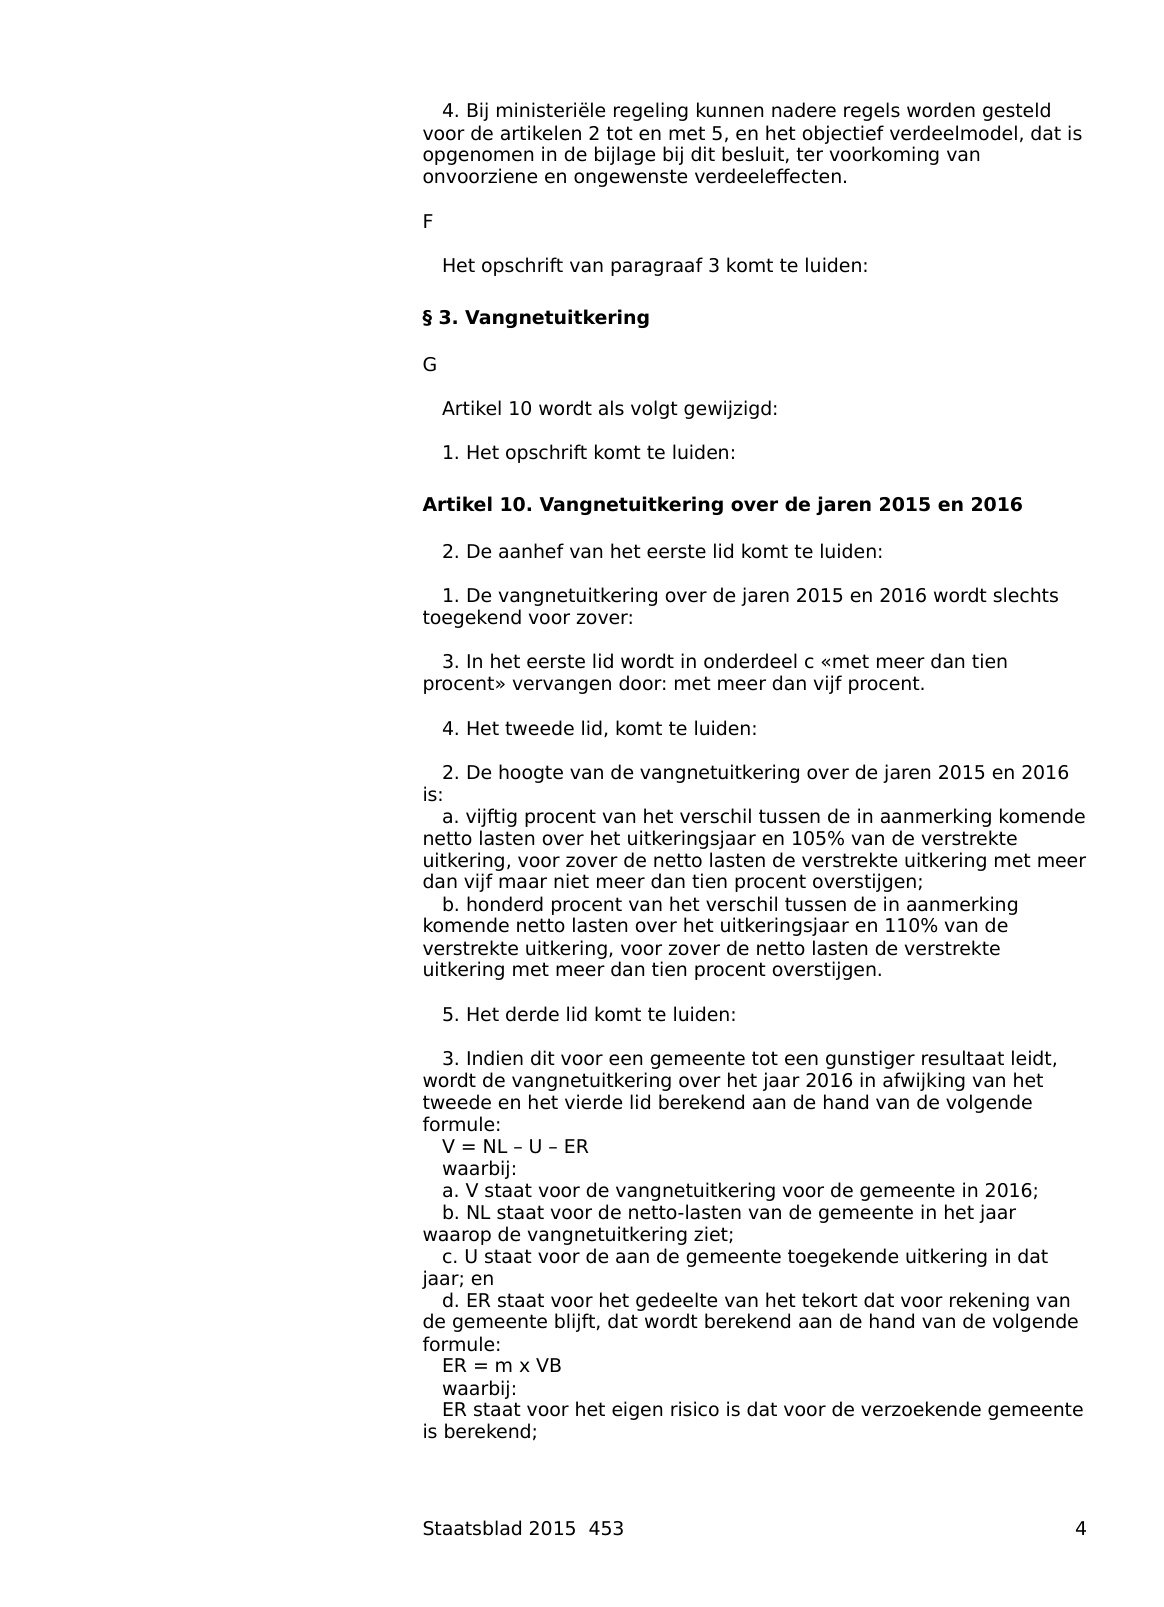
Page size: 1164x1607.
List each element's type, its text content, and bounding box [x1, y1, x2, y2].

subtitle Artikel 10. Vangnetuitkering over de jaren 2015 en 2016 [422, 494, 1087, 516]
text 1. De vangnetuitkering over de jaren 2015 en 2016 wordt slechts toegekend voor zover: [422, 585, 1087, 629]
text c. U staat voor de aan de gemeente toegekende uitkering in dat jaar; en [422, 1246, 1087, 1289]
text F [422, 211, 1087, 232]
subtitle § 3. Vangnetuitkering [422, 307, 1087, 329]
text 5. Het derde lid komt te luiden: [422, 1003, 1087, 1026]
text waarbij: [422, 1158, 1087, 1179]
text 3. Indien dit voor een gemeente tot een gunstiger resultaat leidt, wordt de vangnetuitkering over het jaar 2016 in afwijking van het tweede en het vierde lid berekend aan de hand van de volgende formule: [422, 1048, 1087, 1136]
text G [422, 354, 1087, 376]
text b. honderd procent van het verschil tussen de in aanmerking komende netto lasten over het uitkeringsjaar en 110% van de verstrekte uitkering, voor zover de netto lasten de verstrekte uitkering met meer dan tien procent overstijgen. [422, 893, 1087, 981]
text 2. De hoogte van de vangnetuitkering over de jaren 2015 en 2016 is: [422, 762, 1087, 806]
text 2. De aanhef van het eerste lid komt te luiden: [422, 541, 1087, 563]
text 1. Het opschrift komt te luiden: [422, 442, 1087, 464]
text 4. Bij ministeriële regeling kunnen nadere regels worden gesteld voor de artikelen 2 tot en met 5, en het objectief verdeelmodel, dat is opgenomen in de bijlage bij dit besluit, ter voorkoming van onvoorziene en ongewenste verdeeleffecten. [422, 100, 1087, 188]
text b. NL staat voor de netto-lasten van de gemeente in het jaar waarop de vangnetuitkering ziet; [422, 1202, 1087, 1246]
text V = NL – U – ER [422, 1136, 1087, 1158]
text d. ER staat voor het gedeelte van het tekort dat voor rekening van de gemeente blijft, dat wordt berekend aan de hand van de volgende formule: [422, 1289, 1087, 1355]
text 4. Het tweede lid, komt te luiden: [422, 717, 1087, 739]
text a. V staat voor de vangnetuitkering voor de gemeente in 2016; [422, 1179, 1087, 1202]
text 3. In het eerste lid wordt in onderdeel c «met meer dan tien procent» vervangen door: met meer dan vijf procent. [422, 651, 1087, 695]
text waarbij: [422, 1377, 1087, 1399]
text a. vijftig procent van het verschil tussen de in aanmerking komende netto lasten over het uitkeringsjaar en 105% van de verstrekte uitkering, voor zover de netto lasten de verstrekte uitkering met meer dan vijf maar niet meer dan tien procent overstijgen; [422, 806, 1087, 893]
text Het opschrift van paragraaf 3 komt te luiden: [422, 255, 1087, 277]
text ER = m x VB [422, 1355, 1087, 1377]
text Artikel 10 wordt als volgt gewijzigd: [422, 398, 1087, 420]
text ER staat voor het eigen risico is dat voor de verzoekende gemeente is berekend; [422, 1399, 1087, 1443]
